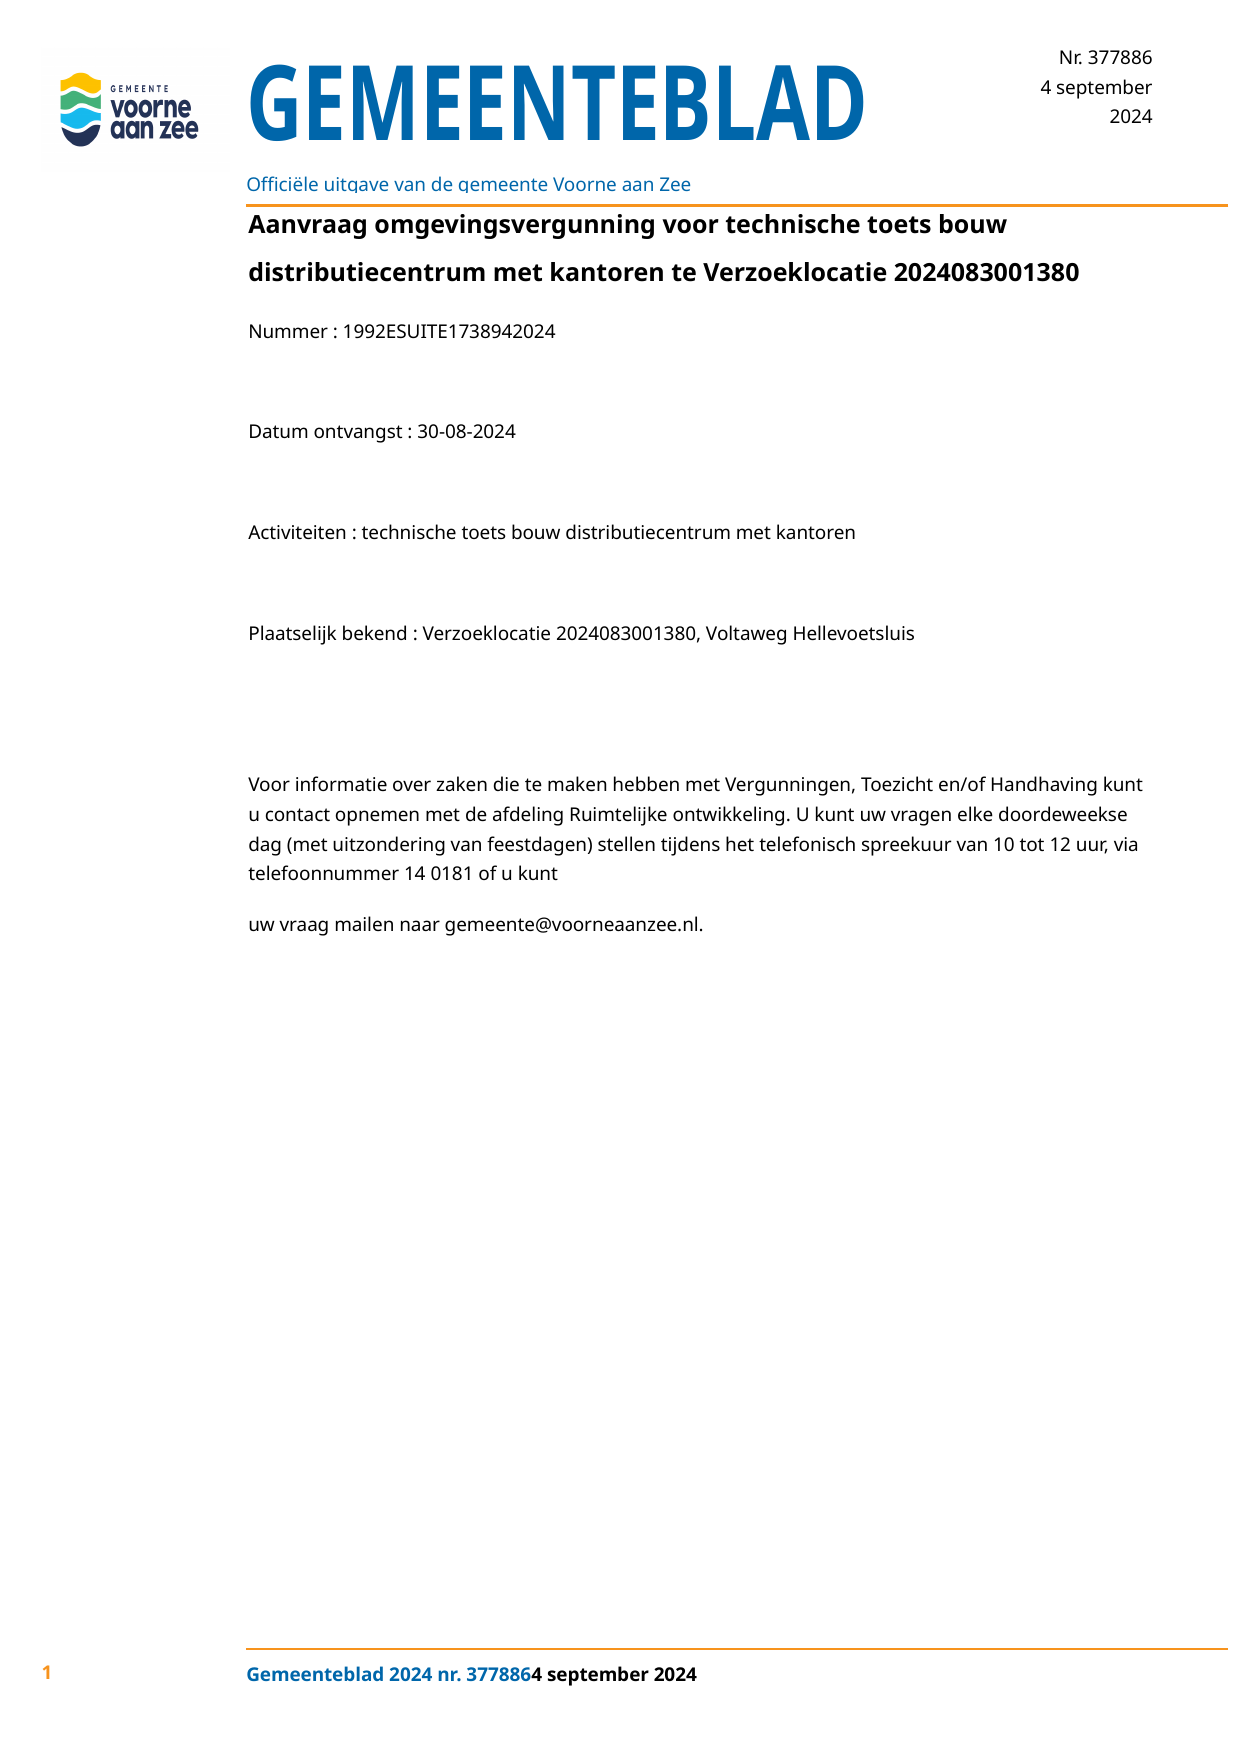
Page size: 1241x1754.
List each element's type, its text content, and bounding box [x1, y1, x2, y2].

text Aanvraag omgevingsvergunning voor technische toets bouw distributiecentrum met kantoren te Verzoeklocatie 2024083001380 [248, 207, 1152, 288]
text Activiteiten : technische toets bouw distributiecentrum met kantoren [248, 519, 1152, 545]
text uw vraag mailen naar gemeente@voorneaanzee.nl. [248, 911, 1152, 937]
text Voor informatie over zaken die te maken hebben met Vergunningen, Toezicht en/of Handhaving kunt u contact opnemen met de afdeling Ruimtelijke ontwikkeling. U kunt uw vragen elke doordeweekse dag (met uitzondering van feestdagen) stellen tijdens het telefonisch spreekuur van 10 tot 12 uur, via telefoonnummer 14 0181 of u kunt [248, 772, 1152, 886]
text Plaatselijk bekend : Verzoeklocatie 2024083001380, Voltaweg Hellevoetsluis [248, 620, 1152, 646]
text Datum ontvangst : 30-08-2024 [248, 419, 1152, 444]
text Nummer : 1992ESUITE1738942024 [248, 318, 1152, 344]
picture [41, 47, 231, 172]
